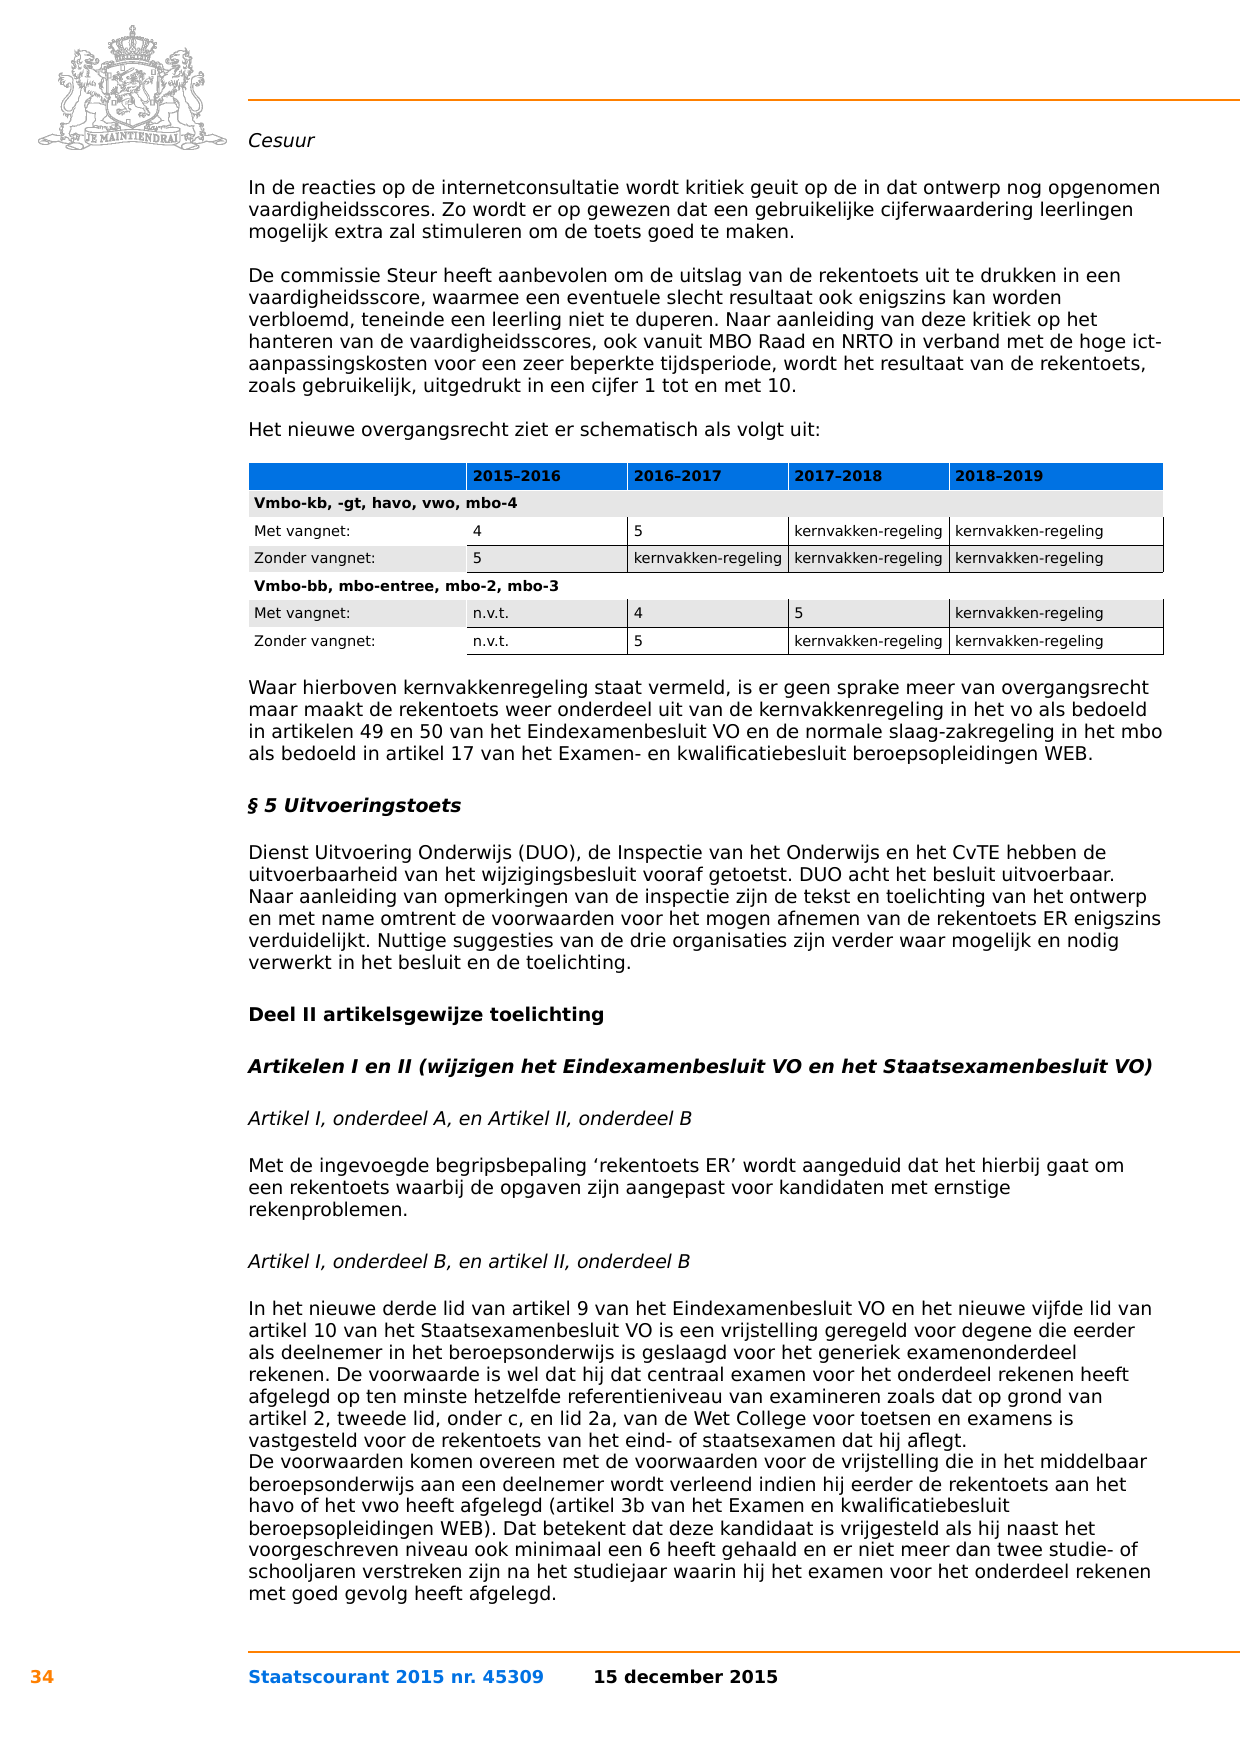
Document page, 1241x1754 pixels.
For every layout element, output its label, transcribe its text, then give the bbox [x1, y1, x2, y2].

text De commissie Steur heeft aanbevolen om de uitslag van de rekentoets uit te drukken in een vaardigheidsscore, waarmee een eventuele slecht resultaat ook enigszins kan worden verbloemd, teneinde een leerling niet te duperen. Naar aanleiding van deze kritiek op het hanteren van de vaardigheidsscores, ook vanuit MBO Raad en NRTO in verband met de hoge ict-aanpassingskosten voor een zeer beperkte tijdsperiode, wordt het resultaat van de rekentoets, zoals gebruikelijk, uitgedrukt in een cijfer 1 tot en met 10. [248, 265, 1163, 397]
table_cell kernvakken-regeling [789, 518, 949, 544]
table_cell 4 [628, 600, 788, 627]
table_cell 5 [628, 518, 788, 544]
table_cell kernvakken-regeling [950, 628, 1163, 654]
table_header 2015–2016 [467, 463, 627, 490]
text In de reacties op de internetconsultatie wordt kritiek geuit op de in dat ontwerp nog opgenomen vaardigheidsscores. Zo wordt er op gewezen dat een gebruikelijke cijferwaardering leerlingen mogelijk extra zal stimuleren om de toets goed te maken. [248, 177, 1163, 243]
picture [38, 25, 227, 150]
table_cell Vmbo-kb, -gt, havo, vwo, mbo-4 [249, 491, 1163, 517]
table_cell 4 [467, 518, 627, 544]
table_cell 5 [467, 546, 627, 572]
text Het nieuwe overgangsrecht ziet er schematisch als volgt uit: [248, 418, 1163, 440]
subtitle § 5 Uitvoeringstoets [248, 795, 1163, 817]
table_cell 5 [628, 628, 788, 654]
table_header 2017–2018 [789, 463, 949, 490]
table_cell kernvakken-regeling [950, 546, 1163, 572]
table_cell n.v.t. [467, 628, 627, 654]
subtitle Deel II artikelsgewijze toelichting [248, 1004, 1163, 1026]
text Dienst Uitvoering Onderwijs (DUO), de Inspectie van het Onderwijs en het CvTE hebben de uitvoerbaarheid van het wijzigingsbesluit vooraf getoetst. DUO acht het besluit uitvoerbaar. Naar aanleiding van opmerkingen van de inspectie zijn de tekst en toelichting van het ontwerp en met name omtrent de voorwaarden voor het mogen afnemen van de rekentoets ER enigszins verduidelijkt. Nuttige suggesties van de drie organisaties zijn verder waar mogelijk en nodig verwerkt in het besluit en de toelichting. [248, 842, 1163, 974]
table_cell Met vangnet: [249, 518, 466, 544]
table_cell Met vangnet: [249, 600, 466, 627]
table_cell kernvakken-regeling [789, 546, 949, 572]
text In het nieuwe derde lid van artikel 9 van het Eindexamenbesluit VO en het nieuwe vijfde lid van artikel 10 van het Staatsexamenbesluit VO is een vrijstelling geregeld voor degene die eerder als deelnemer in het beroepsonderwijs is geslaagd voor het generiek examenonderdeel rekenen. De voorwaarde is wel dat hij dat centraal examen voor het onderdeel rekenen heeft afgelegd op ten minste hetzelfde referentieniveau van examineren zoals dat op grond van artikel 2, tweede lid, onder c, en lid 2a, van de Wet College voor toetsen en examens is vastgesteld voor de rekentoets van het eind- of staatsexamen dat hij aflegt. [248, 1298, 1163, 1451]
table_cell kernvakken-regeling [950, 518, 1163, 544]
table_cell Zonder vangnet: [249, 546, 466, 572]
table_header [249, 463, 466, 490]
table_cell Vmbo-bb, mbo-entree, mbo-2, mbo-3 [249, 573, 1163, 599]
table_cell kernvakken-regeling [950, 600, 1163, 627]
subtitle Artikel I, onderdeel A, en Artikel II, onderdeel B [248, 1108, 1163, 1130]
table_cell 5 [789, 600, 949, 627]
text Met de ingevoegde begripsbepaling ‘rekentoets ER’ wordt aangeduid dat het hierbij gaat om een rekentoets waarbij de opgaven zijn aangepast voor kandidaten met ernstige rekenproblemen. [248, 1155, 1163, 1221]
table_cell Zonder vangnet: [249, 628, 466, 654]
table_cell kernvakken-regeling [628, 546, 788, 572]
table_cell n.v.t. [467, 600, 627, 627]
table_cell kernvakken-regeling [789, 628, 949, 654]
subtitle Cesuur [248, 130, 1163, 152]
subtitle Artikelen I en II (wijzigen het Eindexamenbesluit VO en het Staatsexamenbesluit VO) [248, 1056, 1163, 1078]
text Waar hierboven kernvakkenregeling staat vermeld, is er geen sprake meer van overgangsrecht maar maakt de rekentoets weer onderdeel uit van de kernvakkenregeling in het vo als bedoeld in artikelen 49 en 50 van het Eindexamenbesluit VO en de normale slaag-zakregeling in het mbo als bedoeld in artikel 17 van het Examen- en kwalificatiebesluit beroepsopleidingen WEB. [248, 677, 1163, 765]
table_header 2018–2019 [950, 463, 1163, 490]
text De voorwaarden komen overeen met de voorwaarden voor de vrijstelling die in het middelbaar beroepsonderwijs aan een deelnemer wordt verleend indien hij eerder de rekentoets aan het havo of het vwo heeft afgelegd (artikel 3b van het Examen en kwalificatiebesluit beroepsopleidingen WEB). Dat betekent dat deze kandidaat is vrijgesteld als hij naast het voorgeschreven niveau ook minimaal een 6 heeft gehaald en er niet meer dan twee studie- of schooljaren verstreken zijn na het studiejaar waarin hij het examen voor het onderdeel rekenen met goed gevolg heeft afgelegd. [248, 1451, 1163, 1605]
table_header 2016–2017 [628, 463, 788, 490]
subtitle Artikel I, onderdeel B, en artikel II, onderdeel B [248, 1251, 1163, 1273]
